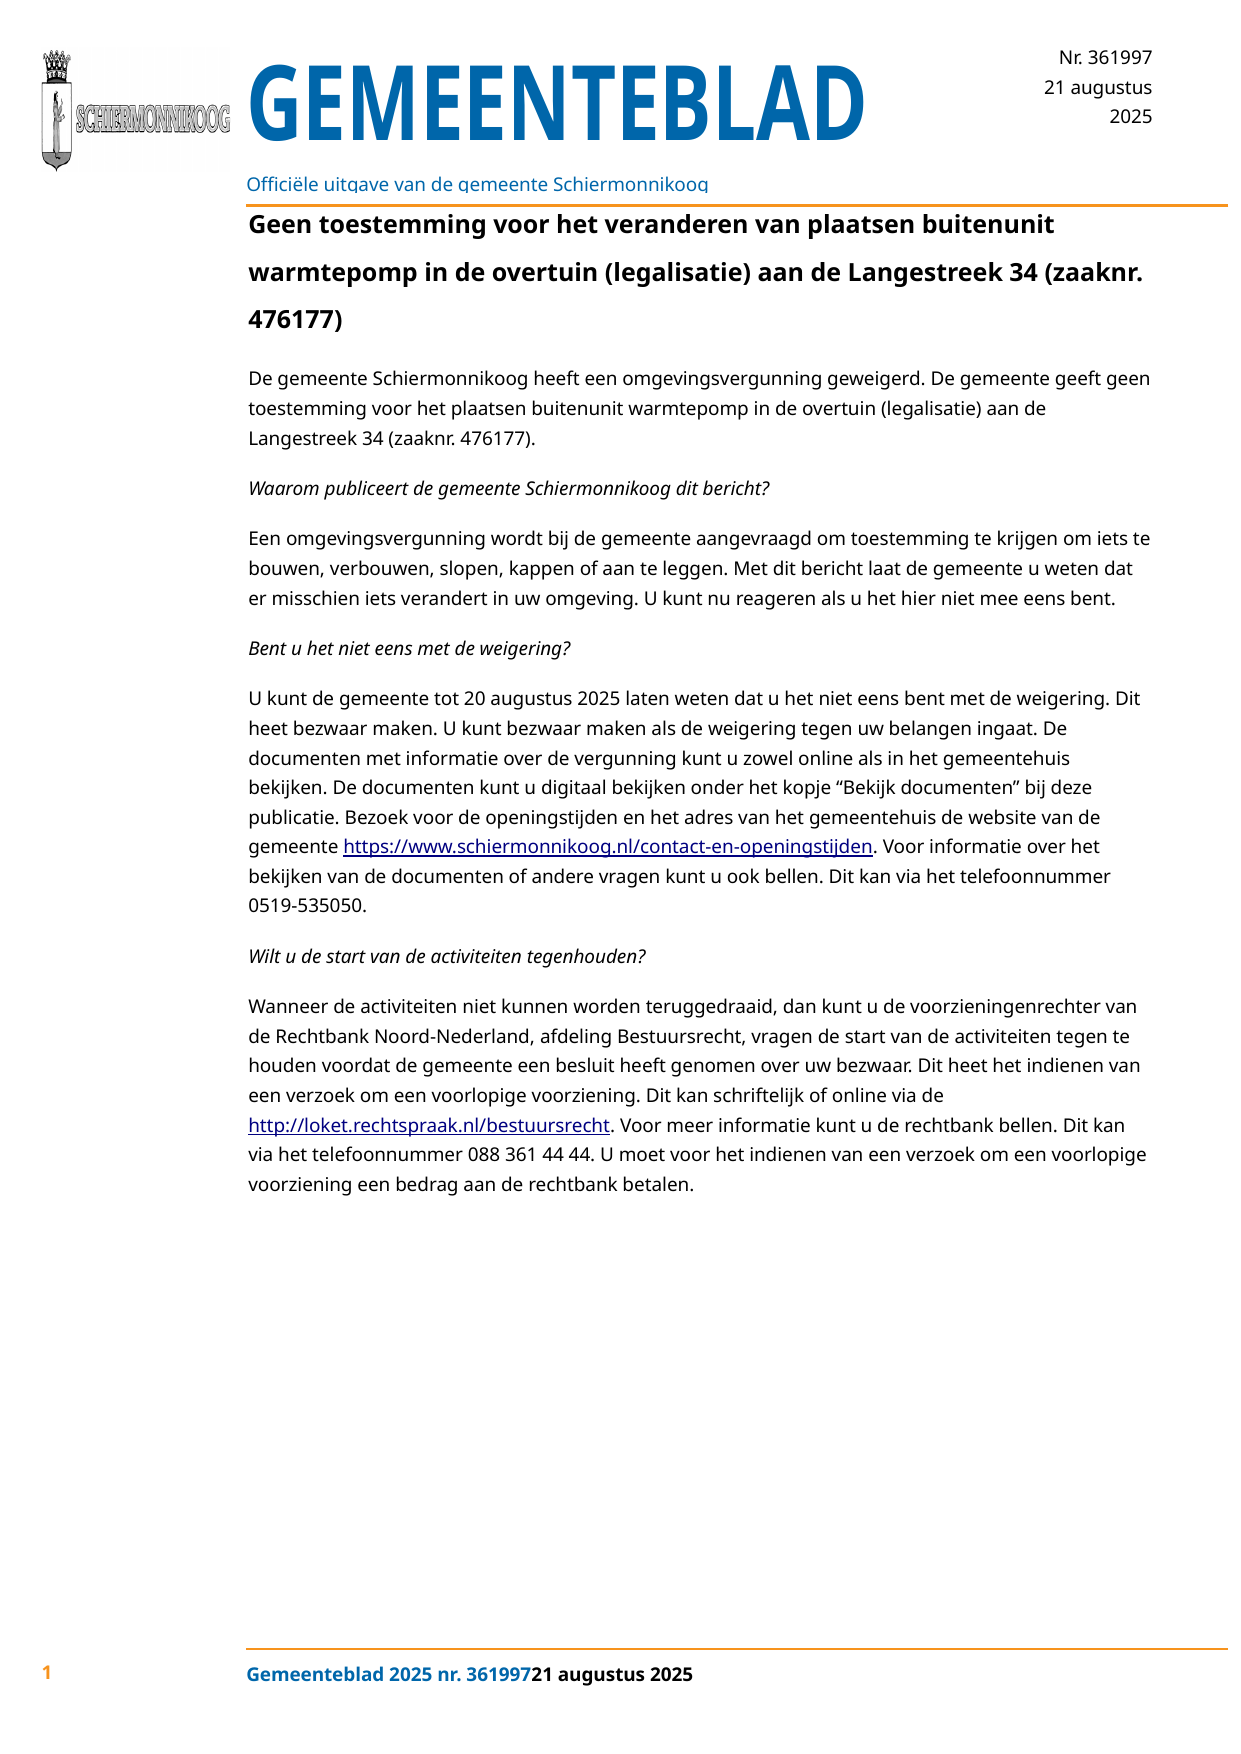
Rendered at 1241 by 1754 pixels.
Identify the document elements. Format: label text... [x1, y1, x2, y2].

text De gemeente Schiermonnikoog heeft een omgevingsvergunning geweigerd. De gemeente geeft geen toestemming voor het plaatsen buitenunit warmtepomp in de overtuin (legalisatie) aan de Langestreek 34 (zaaknr. 476177). [248, 366, 1152, 450]
text Bent u het niet eens met de weigering? [248, 635, 1152, 661]
picture [41, 47, 231, 172]
text Waarom publiceert de gemeente Schiermonnikoog dit bericht? [248, 475, 1152, 501]
text Geen toestemming voor het veranderen van plaatsen buitenunit warmtepomp in de overtuin (legalisatie) aan de Langestreek 34 (zaaknr. 476177) [248, 207, 1152, 336]
text Wanneer de activiteiten niet kunnen worden teruggedraaid, dan kunt u de voorzieningenrechter van de Rechtbank Noord-Nederland, afdeling Bestuursrecht, vragen de start van de activiteiten tegen te houden voordat de gemeente een besluit heeft genomen over uw bezwaar. Dit heet het indienen van een verzoek om een voorlopige voorziening. Dit kan schriftelijk of online via de http://loket.rechtspraak.nl/bestuursrecht. Voor meer informatie kunt u de rechtbank bellen. Dit kan via het telefoonnummer 088 361 44 44. U moet voor het indienen van een verzoek om een voorlopige voorziening een bedrag aan de rechtbank betalen. [248, 993, 1152, 1197]
text Een omgevingsvergunning wordt bij de gemeente aangevraagd om toestemming te krijgen om iets te bouwen, verbouwen, slopen, kappen of aan te leggen. Met dit bericht laat de gemeente u weten dat er misschien iets verandert in uw omgeving. U kunt nu reageren als u het hier niet mee eens bent. [248, 526, 1152, 610]
text Wilt u de start van de activiteiten tegenhouden? [248, 943, 1152, 969]
text U kunt de gemeente tot 20 augustus 2025 laten weten dat u het niet eens bent met de weigering. Dit heet bezwaar maken. U kunt bezwaar maken als de weigering tegen uw belangen ingaat. De documenten met informatie over de vergunning kunt u zowel online als in het gemeentehuis bekijken. De documenten kunt u digitaal bekijken onder het kopje “Bekijk documenten” bij deze publicatie. Bezoek voor de openingstijden en het adres van het gemeentehuis de website van de gemeente https://www.schiermonnikoog.nl/contact-en-openingstijden. Voor informatie over het bekijken van de documenten of andere vragen kunt u ook bellen. Dit kan via het telefoonnummer 0519-535050. [248, 686, 1152, 918]
